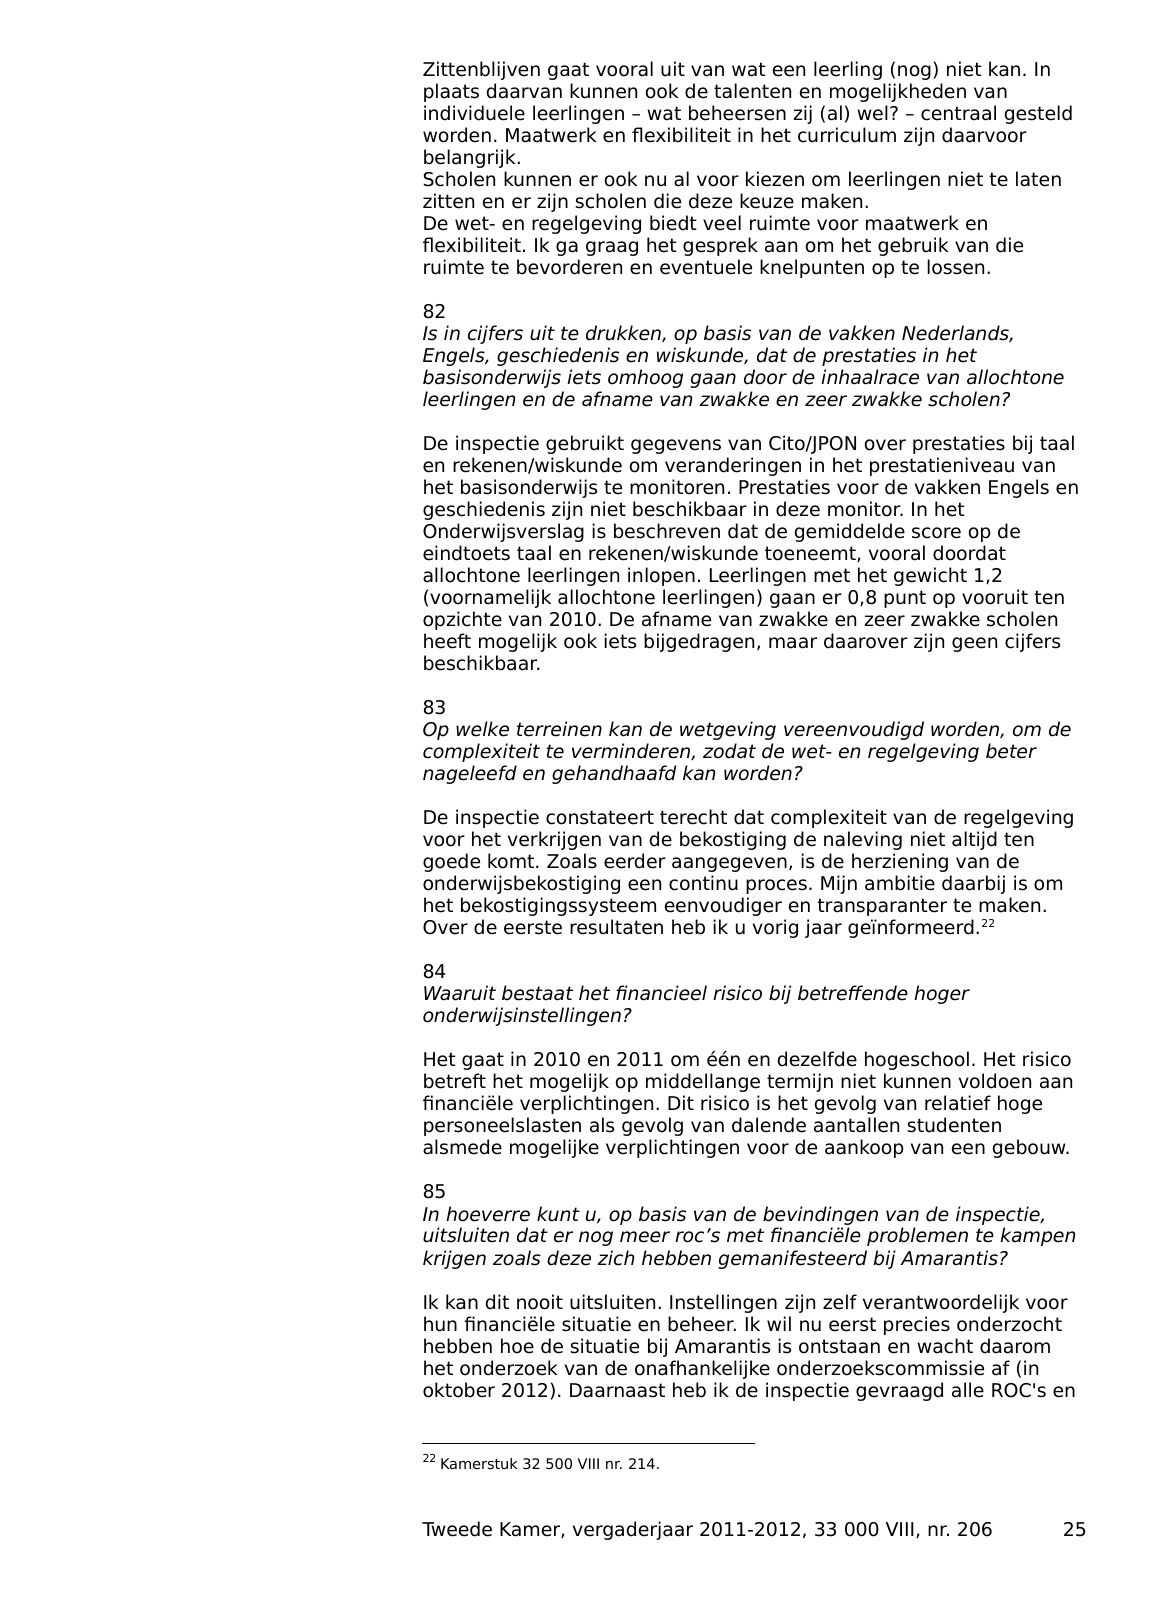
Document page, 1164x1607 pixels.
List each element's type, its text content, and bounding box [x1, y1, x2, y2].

text Scholen kunnen er ook nu al voor kiezen om leerlingen niet te laten zitten en er zijn scholen die deze keuze maken. [422, 169, 1087, 213]
text De inspectie constateert terecht dat complexiteit van de regelgeving voor het verkrijgen van de bekostiging de naleving niet altijd ten goede komt. Zoals eerder aangegeven, is de herziening van de onderwijsbekostiging een continu proces. Mijn ambitie daarbij is om het bekostigingssysteem eenvoudiger en transparanter te maken. Over de eerste resultaten heb ik u vorig jaar geïnformeerd. [422, 807, 1087, 939]
text In hoeverre kunt u, op basis van de bevindingen van de inspectie, uitsluiten dat er nog meer roc’s met financiële problemen te kampen krijgen zoals deze zich hebben gemanifesteerd bij Amarantis? [422, 1203, 1087, 1269]
text Zittenblijven gaat vooral uit van wat een leerling (nog) niet kan. In plaats daarvan kunnen ook de talenten en mogelijkheden van individuele leerlingen – wat beheersen zij (al) wel? – centraal gesteld worden. Maatwerk en flexibiliteit in het curriculum zijn daarvoor belangrijk. [422, 59, 1087, 169]
text De inspectie gebruikt gegevens van Cito/JPON over prestaties bij taal en rekenen/wiskunde om veranderingen in het prestatieniveau van het basisonderwijs te monitoren. Prestaties voor de vakken Engels en geschiedenis zijn niet beschikbaar in deze monitor. In het Onderwijsverslag is beschreven dat de gemiddelde score op de eindtoets taal en rekenen/wiskunde toeneemt, vooral doordat allochtone leerlingen inlopen. Leerlingen met het gewicht 1,2 (voornamelijk allochtone leerlingen) gaan er 0,8 punt op vooruit ten opzichte van 2010. De afname van zwakke en zeer zwakke scholen heeft mogelijk ook iets bijgedragen, maar daarover zijn geen cijfers beschikbaar. [422, 433, 1087, 675]
text Het gaat in 2010 en 2011 om één en dezelfde hogeschool. Het risico betreft het mogelijk op middellange termijn niet kunnen voldoen aan financiële verplichtingen. Dit risico is het gevolg van relatief hoge personeelslasten als gevolg van dalende aantallen studenten alsmede mogelijke verplichtingen voor de aankoop van een gebouw. [422, 1049, 1087, 1159]
text Is in cijfers uit te drukken, op basis van de vakken Nederlands, Engels, geschiedenis en wiskunde, dat de prestaties in het basisonderwijs iets omhoog gaan door de inhaalrace van allochtone leerlingen en de afname van zwakke en zeer zwakke scholen? [422, 323, 1087, 411]
text De wet- en regelgeving biedt veel ruimte voor maatwerk en flexibiliteit. Ik ga graag het gesprek aan om het gebruik van die ruimte te bevorderen en eventuele knelpunten op te lossen. [422, 213, 1087, 279]
text 82 [422, 301, 1087, 323]
text 83 [422, 697, 1087, 719]
text 85 [422, 1181, 1087, 1203]
text Kamerstuk 32 500 VIII nr. 214. [422, 1452, 1087, 1474]
text Op welke terreinen kan de wetgeving vereenvoudigd worden, om de complexiteit te verminderen, zodat de wet- en regelgeving beter nageleefd en gehandhaafd kan worden? [422, 719, 1087, 785]
text 84 [422, 961, 1087, 983]
text Waaruit bestaat het financieel risico bij betreffende hoger onderwijsinstellingen? [422, 983, 1087, 1027]
text Ik kan dit nooit uitsluiten. Instellingen zijn zelf verantwoordelijk voor hun financiële situatie en beheer. Ik wil nu eerst precies onderzocht hebben hoe de situatie bij Amarantis is ontstaan en wacht daarom het onderzoek van de onafhankelijke onderzoekscommissie af (in oktober 2012). Daarnaast heb ik de inspectie gevraagd alle ROC's en [422, 1292, 1087, 1401]
